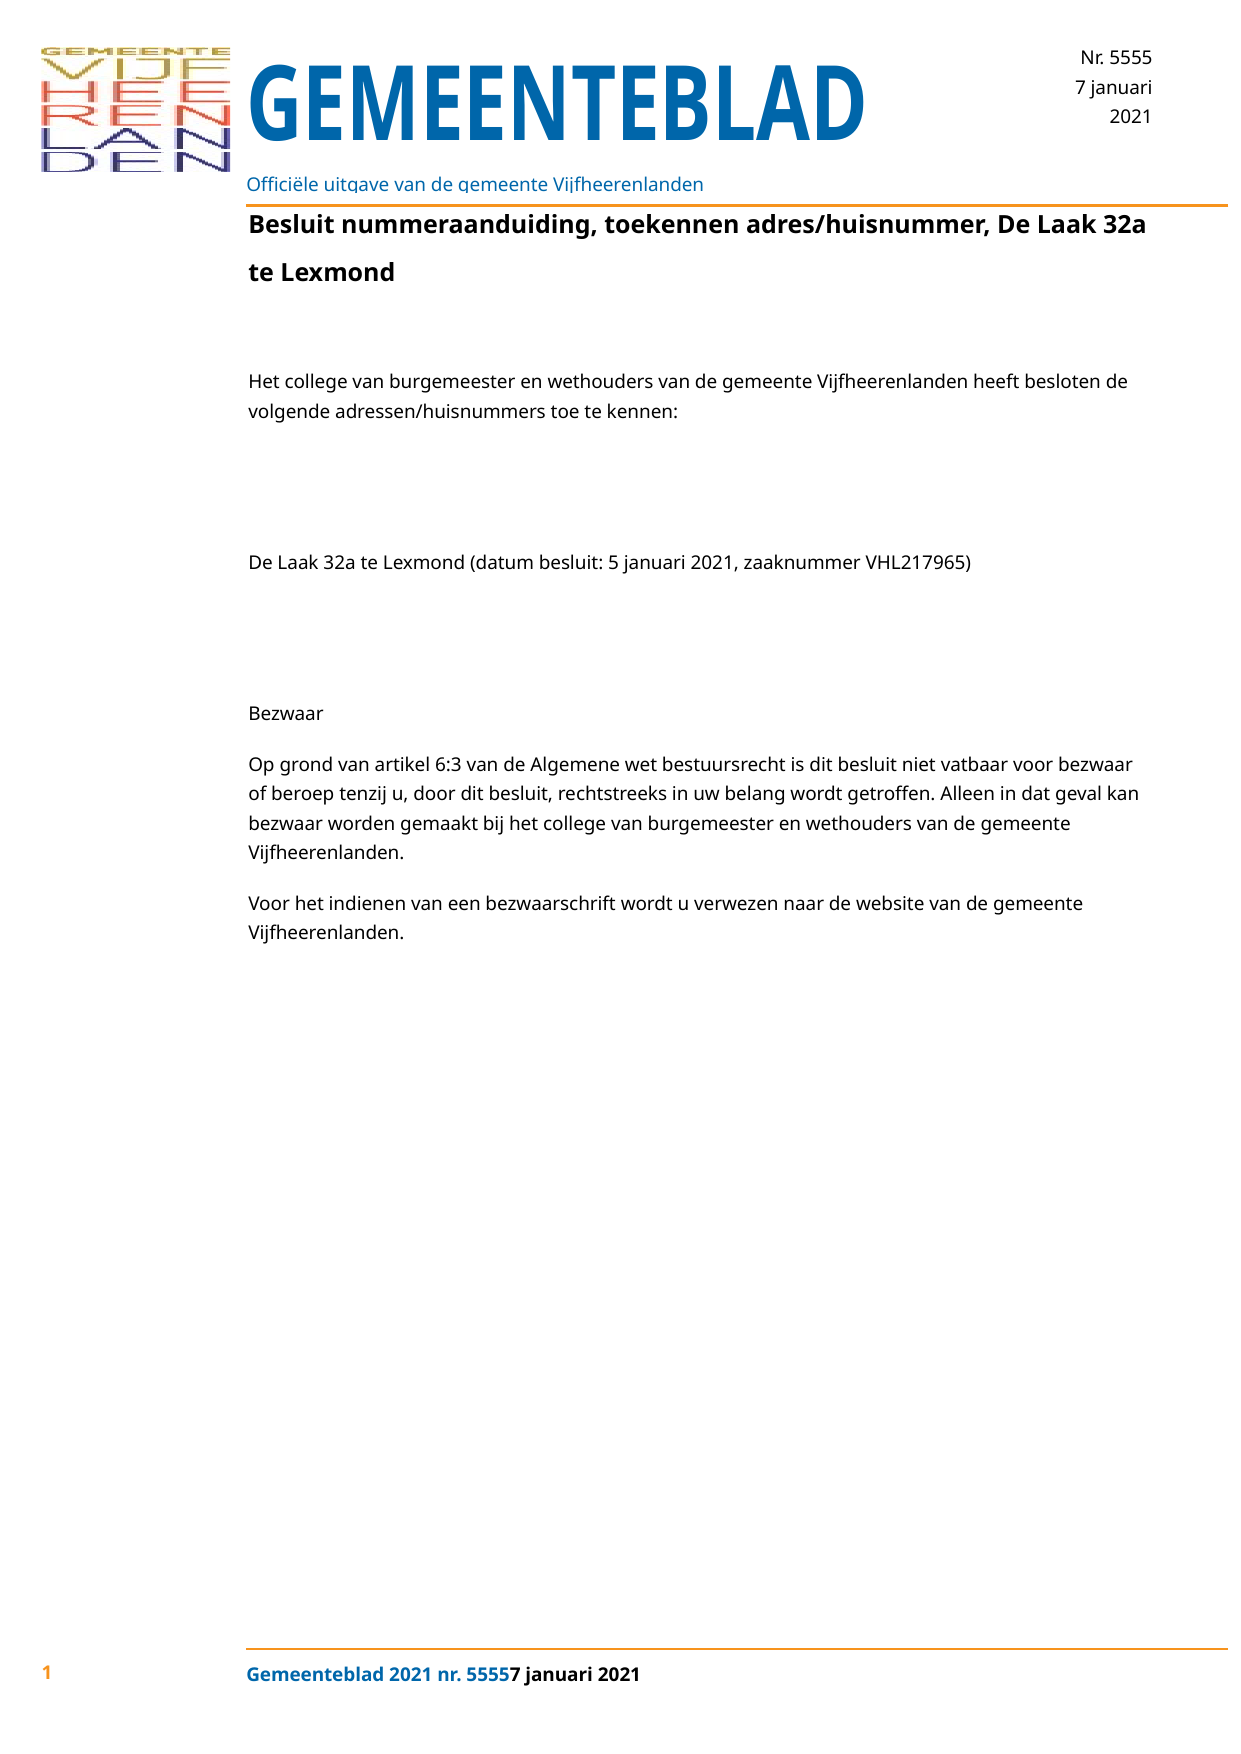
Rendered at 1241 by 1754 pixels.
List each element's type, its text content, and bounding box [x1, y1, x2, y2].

text Het college van burgemeester en wethouders van de gemeente Vijfheerenlanden heeft besloten de volgende adressen/huisnummers toe te kennen: [248, 368, 1152, 424]
text De Laak 32a te Lexmond (datum besluit: 5 januari 2021, zaaknummer VHL217965) [248, 549, 1152, 575]
text Bezwaar [248, 700, 1152, 726]
picture [41, 47, 231, 172]
text Voor het indienen van een bezwaarschrift wordt u verwezen naar de website van de gemeente Vijfheerenlanden. [248, 890, 1152, 945]
text Op grond van artikel 6:3 van de Algemene wet bestuursrecht is dit besluit niet vatbaar voor bezwaar of beroep tenzij u, door dit besluit, rechtstreeks in uw belang wordt getroffen. Alleen in dat geval kan bezwaar worden gemaakt bij het college van burgemeester en wethouders van de gemeente Vijfheerenlanden. [248, 751, 1152, 865]
text Besluit nummeraanduiding, toekennen adres/huisnummer, De Laak 32a te Lexmond [248, 207, 1152, 288]
